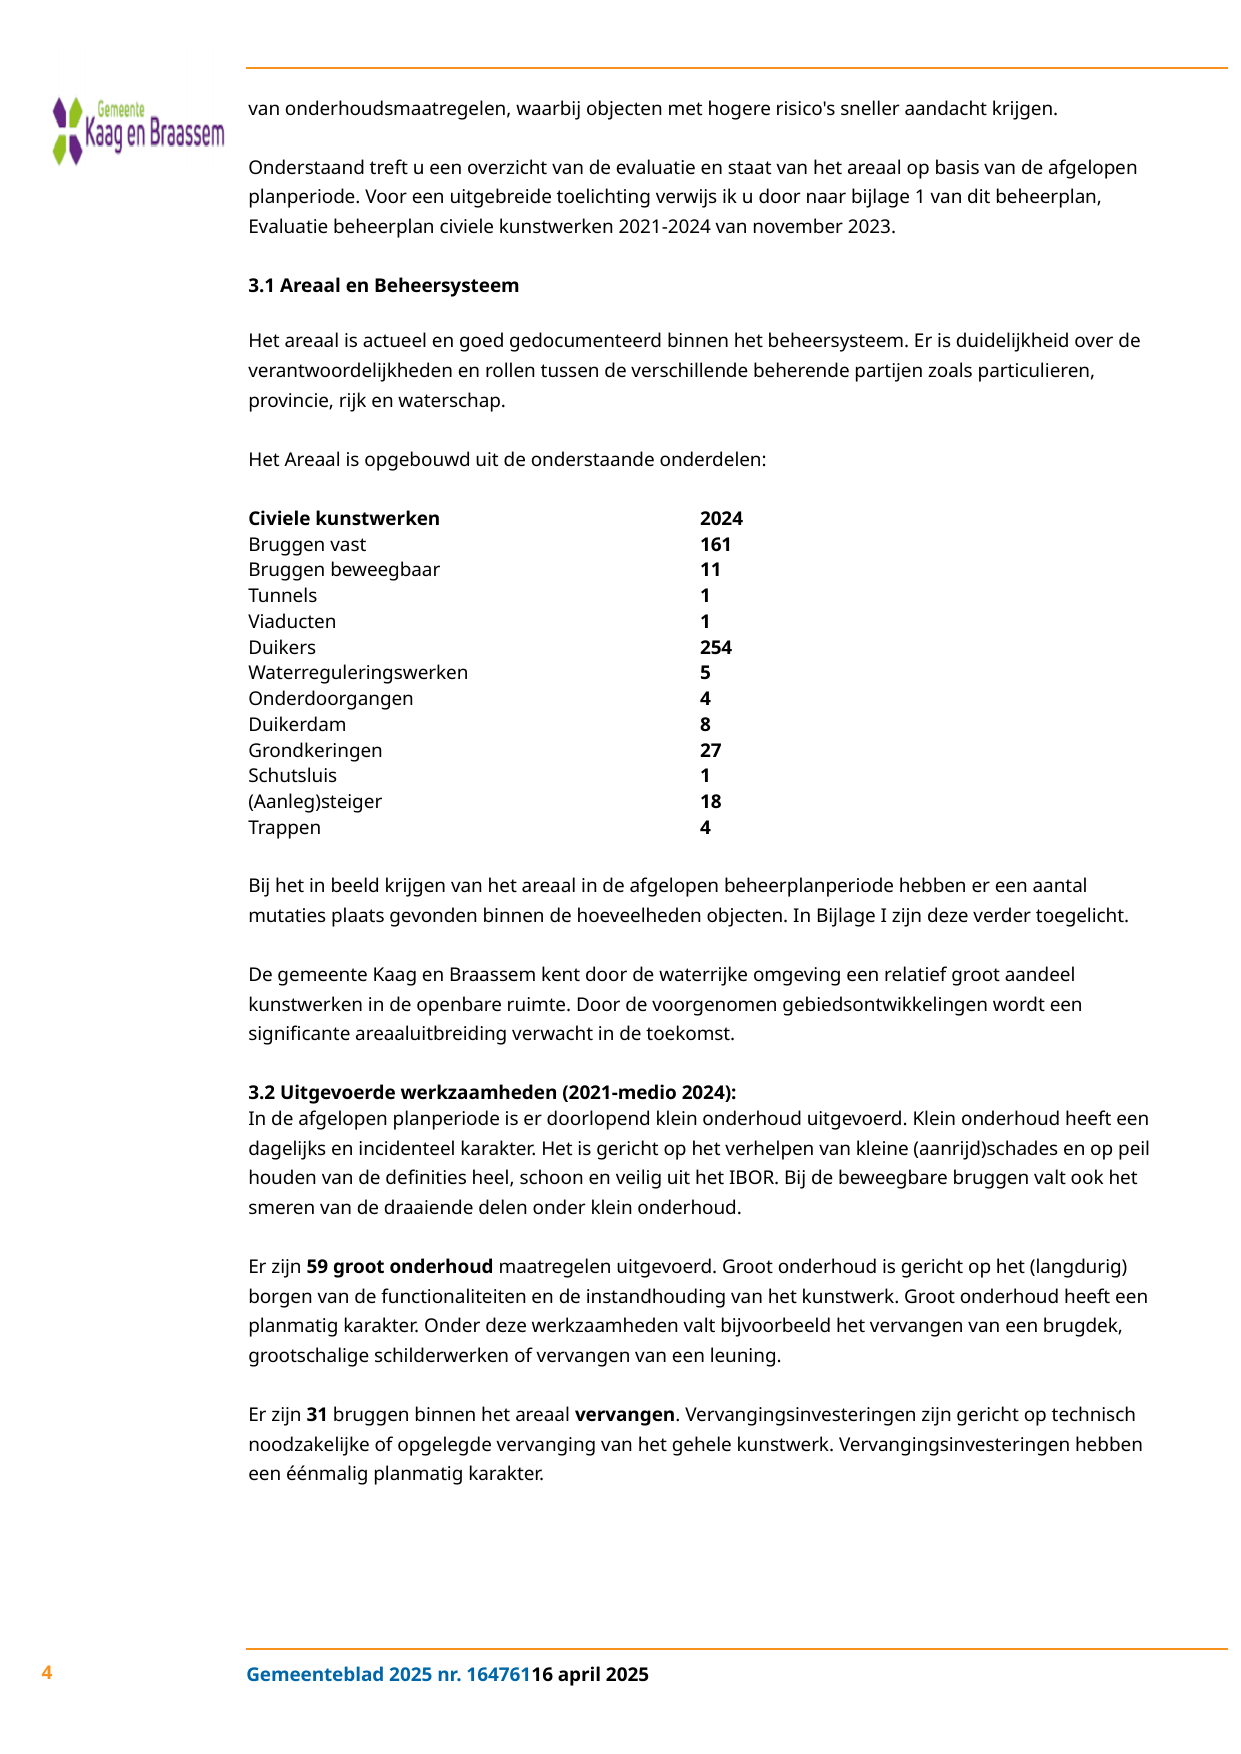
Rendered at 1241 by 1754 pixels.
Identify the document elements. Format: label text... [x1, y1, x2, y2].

table_cell 8 [700, 711, 1152, 737]
table_cell 4 [700, 685, 1152, 711]
text Het areaal is actueel en goed gedocumenteerd binnen het beheersysteem. Er is duidelijkheid over de verantwoordelijkheden en rollen tussen de verschillende beherende partijen zoals particulieren, provincie, rijk en waterschap. [248, 328, 1152, 412]
table_cell 4 [700, 814, 1152, 840]
table_header 2024 [700, 505, 1152, 531]
table_cell 18 [700, 788, 1152, 814]
table_cell 27 [700, 737, 1152, 762]
table_cell 1 [700, 608, 1152, 634]
text Bij het in beeld krijgen van het areaal in de afgelopen beheerplanperiode hebben er een aantal mutaties plaats gevonden binnen de hoeveelheden objecten. In Bijlage I zijn deze verder toegelicht. [248, 872, 1152, 928]
table_cell Bruggen vast [248, 531, 700, 557]
table_cell Schutsluis [248, 763, 700, 788]
text Het Areaal is opgebouwd uit de onderstaande onderdelen: [248, 446, 1152, 472]
table_cell 161 [700, 531, 1152, 557]
table_cell Duikers [248, 634, 700, 659]
table_cell 1 [700, 583, 1152, 608]
text Er zijn 31 bruggen binnen het areaal vervangen. Vervangingsinvesteringen zijn gericht op technisch noodzakelijke of opgelegde vervanging van het gehele kunstwerk. Vervangingsinvesteringen hebben een éénmalig planmatig karakter. [248, 1401, 1152, 1486]
text 3.1 Areaal en Beheersysteem [248, 272, 1152, 298]
text In de afgelopen planperiode is er doorlopend klein onderhoud uitgevoerd. Klein onderhoud heeft een dagelijks en incidenteel karakter. Het is gericht op het verhelpen van kleine (aanrijd)schades en op peil houden van de definities heel, schoon en veilig uit het IBOR. Bij de beweegbare bruggen valt ook het smeren van de draaiende delen onder klein onderhoud. [248, 1105, 1152, 1220]
table_cell Trappen [248, 814, 700, 840]
text De gemeente Kaag en Braassem kent door de waterrijke omgeving een relatief groot aandeel kunstwerken in de openbare ruimte. Door de voorgenomen gebiedsontwikkelingen wordt een significante areaaluitbreiding verwacht in de toekomst. [248, 961, 1152, 1046]
table_cell Waterreguleringswerken [248, 660, 700, 685]
table_cell Duikerdam [248, 711, 700, 737]
text van onderhoudsmaatregelen, waarbij objecten met hogere risico's sneller aandacht krijgen. [248, 95, 1152, 121]
table_cell Grondkeringen [248, 737, 700, 762]
table_header Civiele kunstwerken [248, 505, 700, 531]
table_cell 254 [700, 634, 1152, 659]
table_cell Bruggen beweegbaar [248, 557, 700, 582]
table_cell 1 [700, 763, 1152, 788]
table_cell 11 [700, 557, 1152, 582]
picture [41, 47, 231, 172]
table_cell Viaducten [248, 608, 700, 634]
table_cell (Aanleg)steiger [248, 788, 700, 814]
table_cell 5 [700, 660, 1152, 685]
text 3.2 Uitgevoerde werkzaamheden (2021-medio 2024): [248, 1079, 1152, 1105]
text Onderstaand treft u een overzicht van de evaluatie en staat van het areaal op basis van de afgelopen planperiode. Voor een uitgebreide toelichting verwijs ik u door naar bijlage 1 van dit beheerplan, Evaluatie beheerplan civiele kunstwerken 2021-2024 van november 2023. [248, 154, 1152, 239]
text Er zijn 59 groot onderhoud maatregelen uitgevoerd. Groot onderhoud is gericht op het (langdurig) borgen van de functionaliteiten en de instandhouding van het kunstwerk. Groot onderhoud heeft een planmatig karakter. Onder deze werkzaamheden valt bijvoorbeeld het vervangen van een brugdek, grootschalige schilderwerken of vervangen van een leuning. [248, 1253, 1152, 1368]
table_cell Tunnels [248, 583, 700, 608]
table_cell Onderdoorgangen [248, 685, 700, 711]
